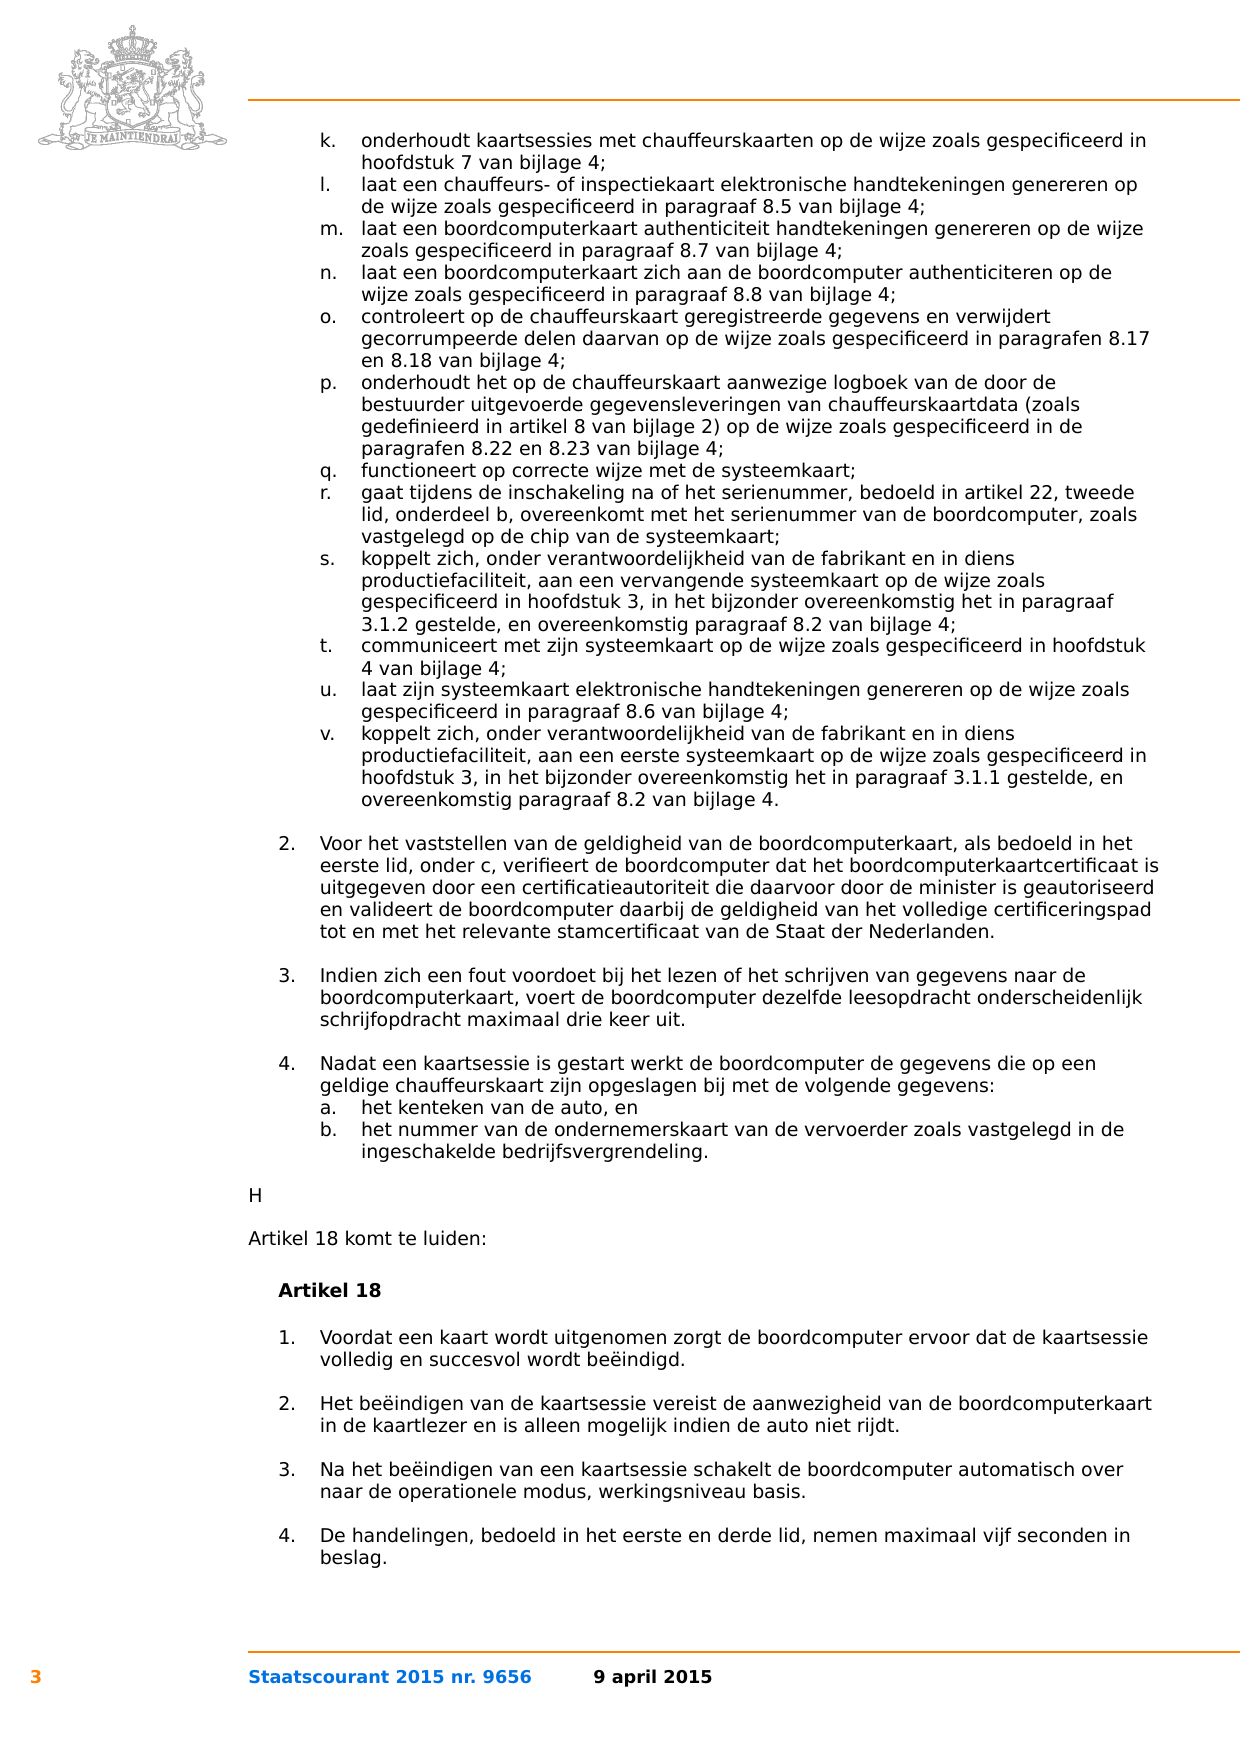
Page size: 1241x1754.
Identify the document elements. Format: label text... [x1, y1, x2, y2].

text k. onderhoudt kaartsessies met chauffeurskaarten op de wijze zoals gespecificeerd in hoofdstuk 7 van bijlage 4; [319, 130, 1163, 174]
text m. laat een boordcomputerkaart authenticiteit handtekeningen genereren op de wijze zoals gespecificeerd in paragraaf 8.7 van bijlage 4; [319, 218, 1163, 262]
text a. het kenteken van de auto, en [319, 1097, 1163, 1119]
text s. koppelt zich, onder verantwoordelijkheid van de fabrikant en in diens productiefaciliteit, aan een vervangende systeemkaart op de wijze zoals gespecificeerd in hoofdstuk 3, in het bijzonder overeenkomstig het in paragraaf 3.1.2 gestelde, en overeenkomstig paragraaf 8.2 van bijlage 4; [319, 547, 1163, 635]
subtitle Artikel 18 [278, 1280, 1163, 1302]
text t. communiceert met zijn systeemkaart op de wijze zoals gespecificeerd in hoofdstuk 4 van bijlage 4; [319, 635, 1163, 679]
text 4. De handelingen, bedoeld in het eerste en derde lid, nemen maximaal vijf seconden in beslag. [278, 1525, 1163, 1569]
text Artikel 18 komt te luiden: [248, 1228, 1163, 1250]
text 3. Indien zich een fout voordoet bij het lezen of het schrijven van gegevens naar de boordcomputerkaart, voert de boordcomputer dezelfde leesopdracht onderscheidenlijk schrijfopdracht maximaal drie keer uit. [278, 965, 1163, 1031]
text n. laat een boordcomputerkaart zich aan de boordcomputer authenticiteren op de wijze zoals gespecificeerd in paragraaf 8.8 van bijlage 4; [319, 262, 1163, 306]
text b. het nummer van de ondernemerskaart van de vervoerder zoals vastgelegd in de ingeschakelde bedrijfsvergrendeling. [319, 1119, 1163, 1163]
text 1. Voordat een kaart wordt uitgenomen zorgt de boordcomputer ervoor dat de kaartsessie volledig en succesvol wordt beëindigd. [278, 1327, 1163, 1371]
text v. koppelt zich, onder verantwoordelijkheid van de fabrikant en in diens productiefaciliteit, aan een eerste systeemkaart op de wijze zoals gespecificeerd in hoofdstuk 3, in het bijzonder overeenkomstig het in paragraaf 3.1.1 gestelde, en overeenkomstig paragraaf 8.2 van bijlage 4. [319, 723, 1163, 811]
text q. functioneert op correcte wijze met de systeemkaart; [319, 459, 1163, 482]
text 3. Na het beëindigen van een kaartsessie schakelt de boordcomputer automatisch over naar de operationele modus, werkingsniveau basis. [278, 1459, 1163, 1503]
picture [38, 25, 227, 150]
text r. gaat tijdens de inschakeling na of het serienummer, bedoeld in artikel 22, tweede lid, onderdeel b, overeenkomt met het serienummer van de boordcomputer, zoals vastgelegd op de chip van de systeemkaart; [319, 482, 1163, 547]
text o. controleert op de chauffeurskaart geregistreerde gegevens en verwijdert gecorrumpeerde delen daarvan op de wijze zoals gespecificeerd in paragrafen 8.17 en 8.18 van bijlage 4; [319, 306, 1163, 372]
text 2. Voor het vaststellen van de geldigheid van de boordcomputerkaart, als bedoeld in het eerste lid, onder c, verifieert de boordcomputer dat het boordcomputerkaartcertificaat is uitgegeven door een certificatieautoriteit die daarvoor door de minister is geautoriseerd en valideert de boordcomputer daarbij de geldigheid van het volledige certificeringspad tot en met het relevante stamcertificaat van de Staat der Nederlanden. [278, 833, 1163, 943]
text H [248, 1184, 1163, 1206]
text 2. Het beëindigen van de kaartsessie vereist de aanwezigheid van de boordcomputerkaart in de kaartlezer en is alleen mogelijk indien de auto niet rijdt. [278, 1393, 1163, 1437]
text u. laat zijn systeemkaart elektronische handtekeningen genereren op de wijze zoals gespecificeerd in paragraaf 8.6 van bijlage 4; [319, 679, 1163, 723]
text 4. Nadat een kaartsessie is gestart werkt de boordcomputer de gegevens die op een geldige chauffeurskaart zijn opgeslagen bij met de volgende gegevens: [278, 1053, 1163, 1097]
text l. laat een chauffeurs- of inspectiekaart elektronische handtekeningen genereren op de wijze zoals gespecificeerd in paragraaf 8.5 van bijlage 4; [319, 174, 1163, 218]
text p. onderhoudt het op de chauffeurskaart aanwezige logboek van de door de bestuurder uitgevoerde gegevensleveringen van chauffeurskaartdata (zoals gedefinieerd in artikel 8 van bijlage 2) op de wijze zoals gespecificeerd in de paragrafen 8.22 en 8.23 van bijlage 4; [319, 372, 1163, 459]
